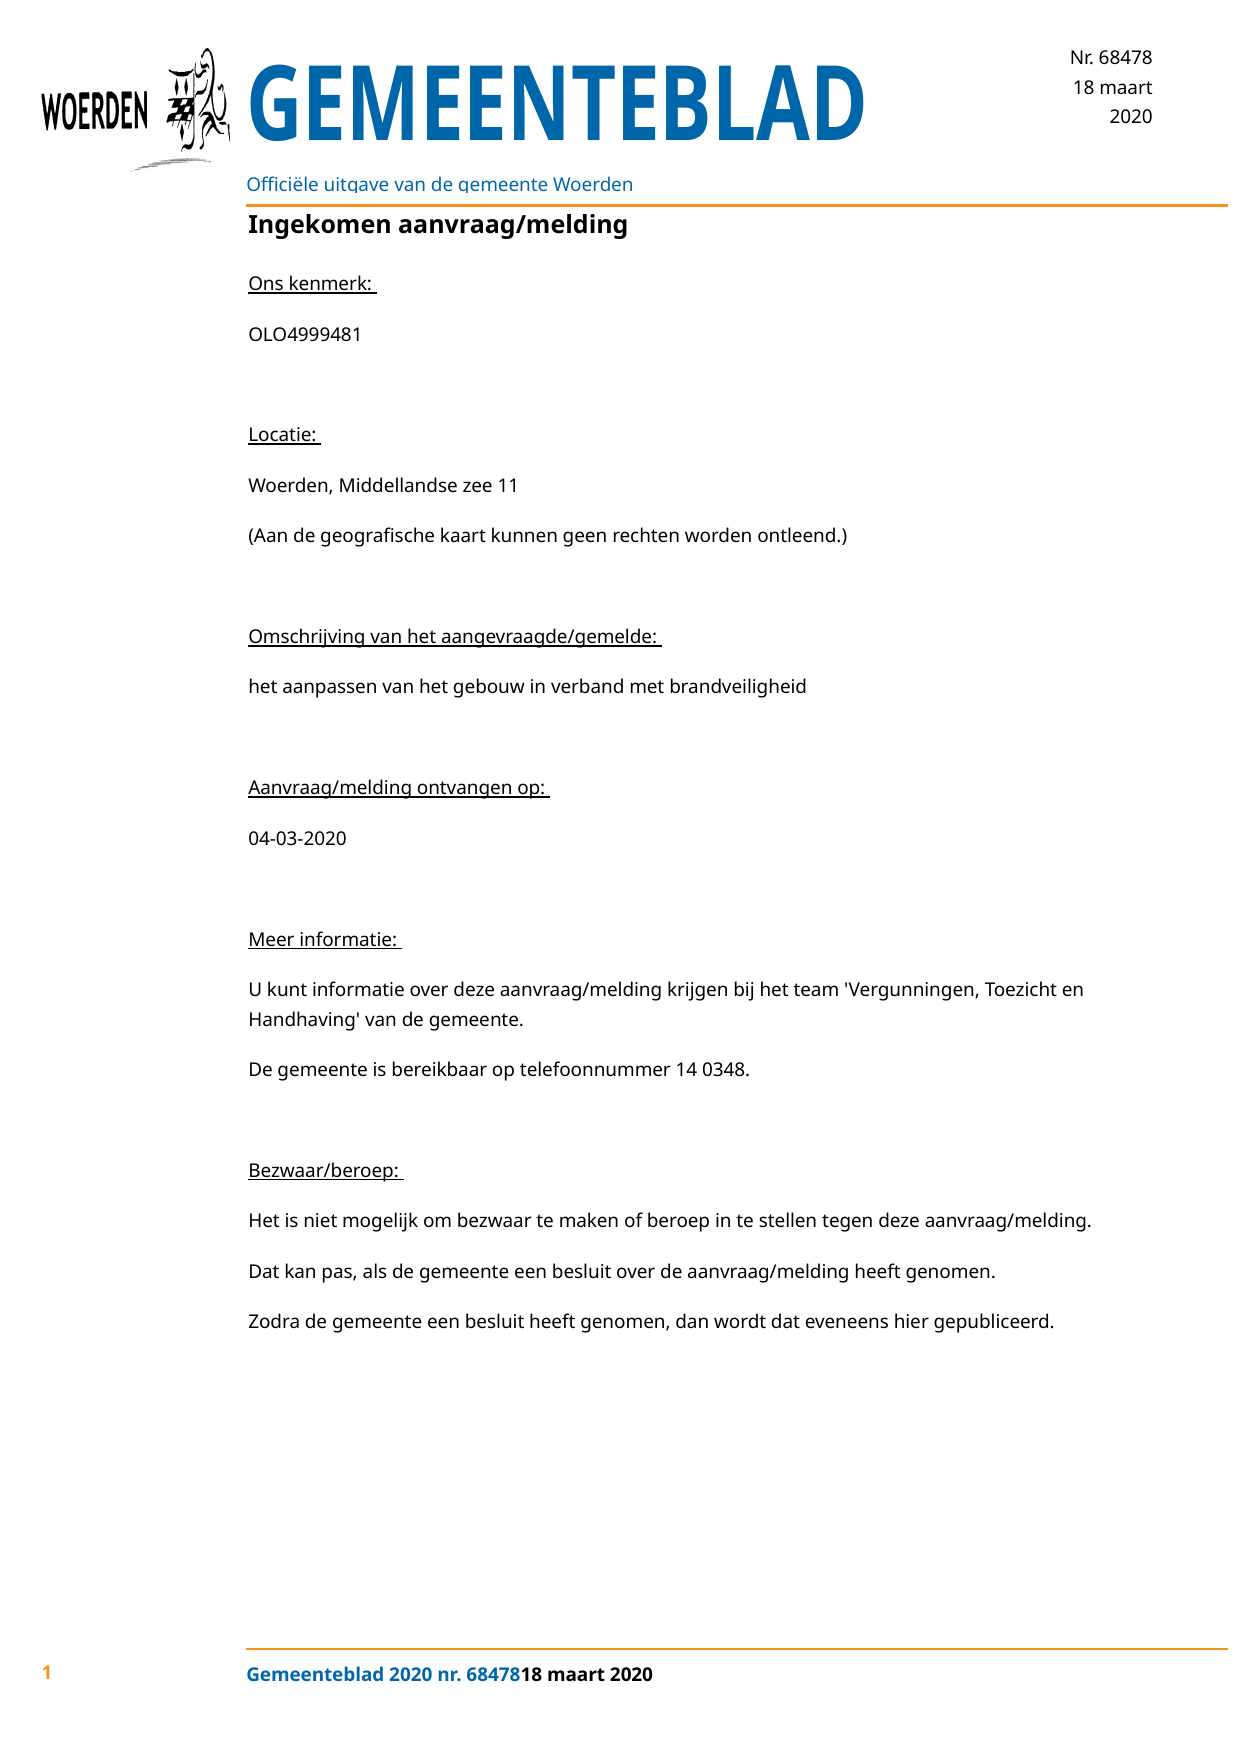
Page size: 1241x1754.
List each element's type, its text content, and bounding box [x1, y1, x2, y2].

text Woerden, Middellandse zee 11 [248, 472, 1152, 498]
text (Aan de geografische kaart kunnen geen rechten worden ontleend.) [248, 522, 1152, 548]
text U kunt informatie over deze aanvraag/melding krijgen bij het team 'Vergunningen, Toezicht en Handhaving' van de gemeente. [248, 976, 1152, 1031]
text Het is niet mogelijk om bezwaar te maken of beroep in te stellen tegen deze aanvraag/melding. [248, 1207, 1152, 1233]
picture [41, 47, 231, 172]
text Omschrijving van het aangevraagde/gemelde: [248, 623, 1152, 649]
text Meer informatie: [248, 926, 1152, 951]
text Locatie: [248, 422, 1152, 447]
text Ons kenmerk: [248, 270, 1152, 296]
text 04-03-2020 [248, 825, 1152, 851]
text Aanvraag/melding ontvangen op: [248, 774, 1152, 800]
text De gemeente is bereikbaar op telefoonnummer 14 0348. [248, 1056, 1152, 1082]
text OLO4999481 [248, 321, 1152, 346]
text Ingekomen aanvraag/melding [248, 207, 1152, 241]
text Zodra de gemeente een besluit heeft genomen, dan wordt dat eveneens hier gepubliceerd. [248, 1308, 1152, 1334]
text Bezwaar/beroep: [248, 1157, 1152, 1183]
text het aanpassen van het gebouw in verband met brandveiligheid [248, 674, 1152, 699]
text Dat kan pas, als de gemeente een besluit over de aanvraag/melding heeft genomen. [248, 1258, 1152, 1283]
